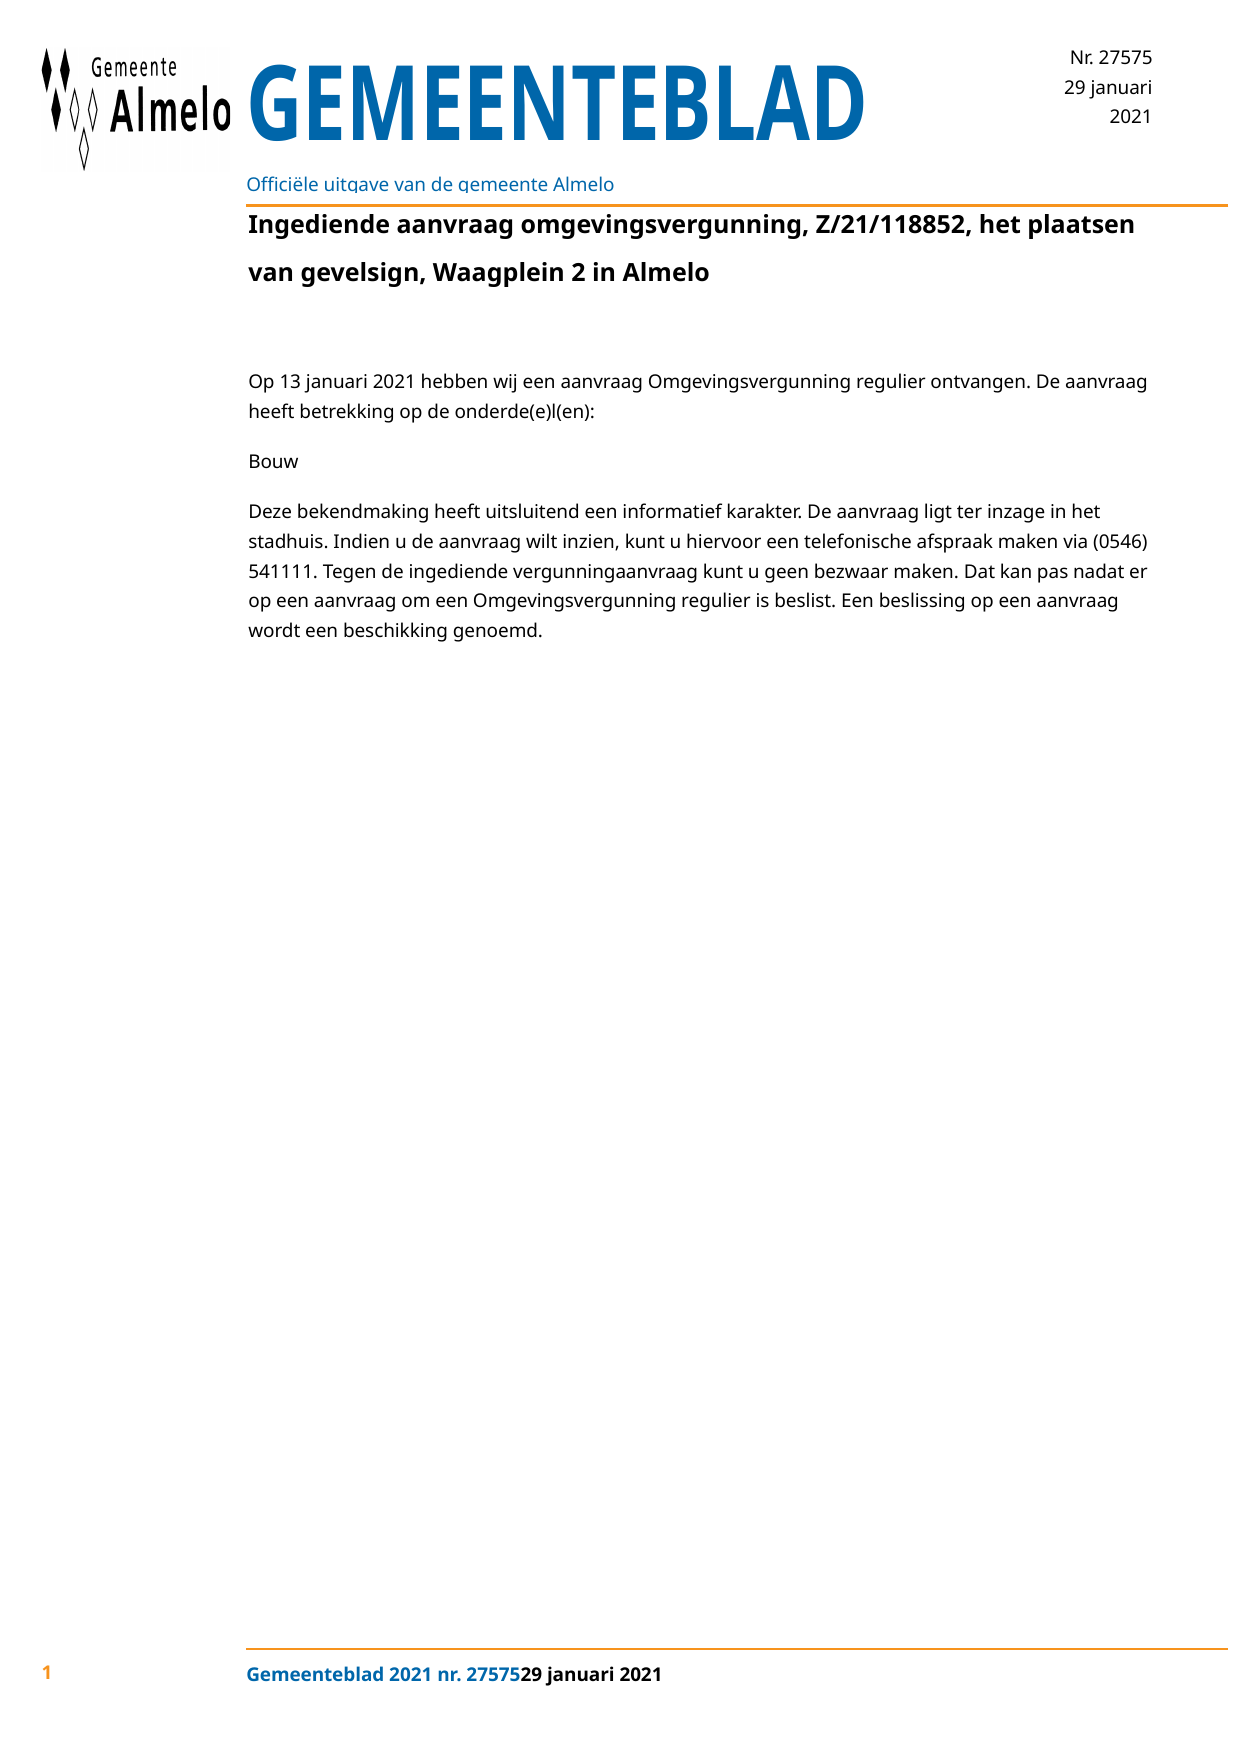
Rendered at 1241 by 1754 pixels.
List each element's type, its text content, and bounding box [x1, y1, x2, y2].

text Op 13 januari 2021 hebben wij een aanvraag Omgevingsvergunning regulier ontvangen. De aanvraag heeft betrekking op de onderde(e)l(en): [248, 368, 1152, 424]
text Bouw [248, 448, 1152, 474]
text Ingediende aanvraag omgevingsvergunning, Z/21/118852, het plaatsen van gevelsign, Waagplein 2 in Almelo [248, 207, 1152, 288]
text Deze bekendmaking heeft uitsluitend een informatief karakter. De aanvraag ligt ter inzage in het stadhuis. Indien u de aanvraag wilt inzien, kunt u hiervoor een telefonische afspraak maken via (0546) 541111. Tegen de ingediende vergunningaanvraag kunt u geen bezwaar maken. Dat kan pas nadat er op een aanvraag om een Omgevingsvergunning regulier is beslist. Een beslissing op een aanvraag wordt een beschikking genoemd. [248, 499, 1152, 643]
picture [41, 47, 231, 172]
